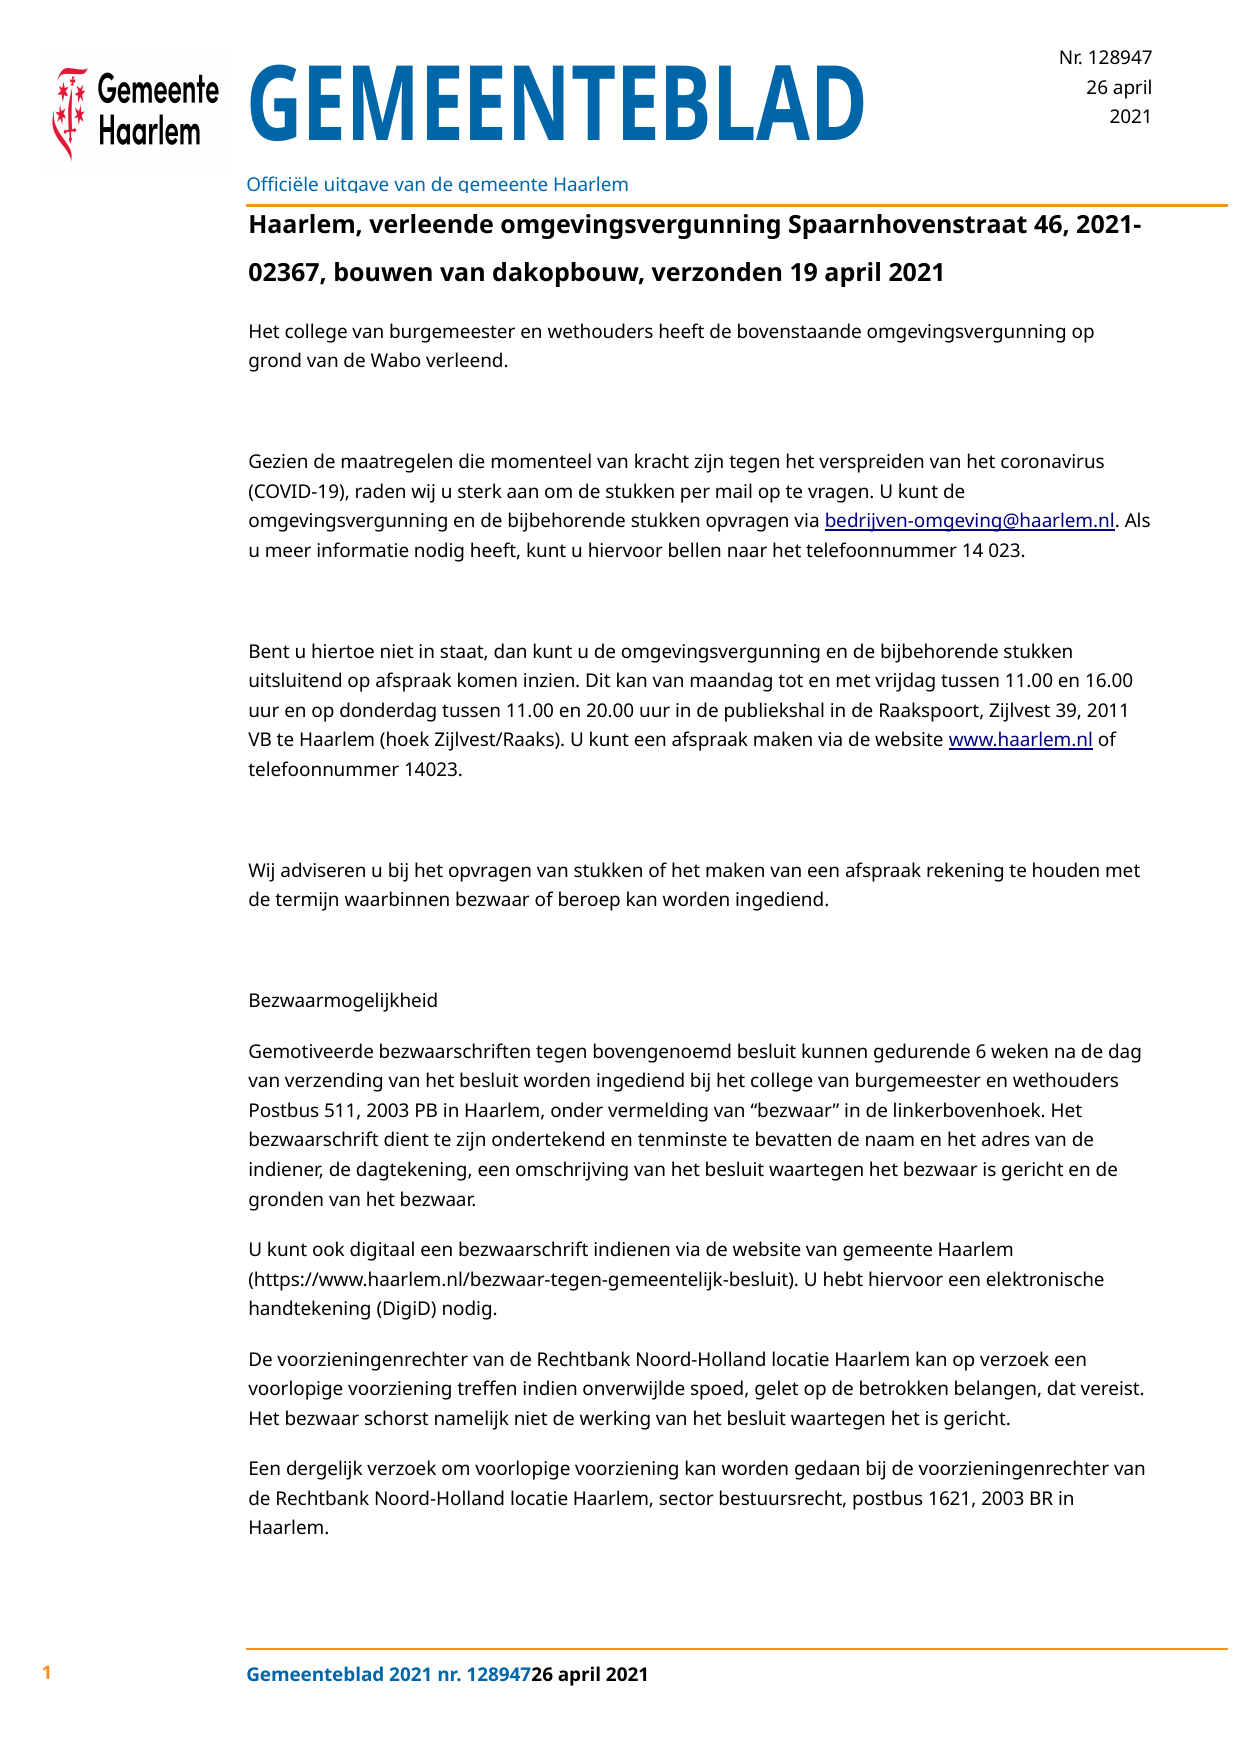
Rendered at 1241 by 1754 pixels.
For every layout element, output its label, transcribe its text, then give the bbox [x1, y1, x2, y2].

text U kunt ook digitaal een bezwaarschrift indienen via de website van gemeente Haarlem (https://www.haarlem.nl/bezwaar-tegen-gemeentelijk-besluit). U hebt hiervoor een elektronische handtekening (DigiD) nodig. [248, 1236, 1152, 1321]
picture [41, 47, 231, 172]
text Bezwaarmogelijkheid [248, 987, 1152, 1013]
text Het college van burgemeester en wethouders heeft de bovenstaande omgevingsvergunning op grond van de Wabo verleend. [248, 318, 1152, 373]
text Wij adviseren u bij het opvragen van stukken of het maken van een afspraak rekening te houden met de termijn waarbinnen bezwaar of beroep kan worden ingediend. [248, 857, 1152, 912]
text Bent u hiertoe niet in staat, dan kunt u de omgevingsvergunning en de bijbehorende stukken uitsluitend op afspraak komen inzien. Dit kan van maandag tot en met vrijdag tussen 11.00 en 16.00 uur en op donderdag tussen 11.00 en 20.00 uur in de publiekshal in de Raakspoort, Zijlvest 39, 2011 VB te Haarlem (hoek Zijlvest/Raaks). U kunt een afspraak maken via de website www.haarlem.nl of telefoonnummer 14023. [248, 638, 1152, 782]
text De voorzieningenrechter van de Rechtbank Noord-Holland locatie Haarlem kan op verzoek een voorlopige voorziening treffen indien onverwijlde spoed, gelet op de betrokken belangen, dat vereist. Het bezwaar schorst namelijk niet de werking van het besluit waartegen het is gericht. [248, 1346, 1152, 1431]
text Haarlem, verleende omgevingsvergunning Spaarnhovenstraat 46, 2021-02367, bouwen van dakopbouw, verzonden 19 april 2021 [248, 207, 1152, 288]
text Gemotiveerde bezwaarschriften tegen bovengenoemd besluit kunnen gedurende 6 weken na de dag van verzending van het besluit worden ingediend bij het college van burgemeester en wethouders Postbus 511, 2003 PB in Haarlem, onder vermelding van “bezwaar” in de linkerbovenhoek. Het bezwaarschrift dient te zijn ondertekend en tenminste te bevatten de naam en het adres van de indiener, de dagtekening, een omschrijving van het besluit waartegen het bezwaar is gericht en de gronden van het bezwaar. [248, 1038, 1152, 1212]
text Een dergelijk verzoek om voorlopige voorziening kan worden gedaan bij de voorzieningenrechter van de Rechtbank Noord-Holland locatie Haarlem, sector bestuursrecht, postbus 1621, 2003 BR in Haarlem. [248, 1455, 1152, 1540]
text Gezien de maatregelen die momenteel van kracht zijn tegen het verspreiden van het coronavirus (COVID-19), raden wij u sterk aan om de stukken per mail op te vragen. U kunt de omgevingsvergunning en de bijbehorende stukken opvragen via bedrijven-omgeving@haarlem.nl. Als u meer informatie nodig heeft, kunt u hiervoor bellen naar het telefoonnummer 14 023. [248, 448, 1152, 563]
